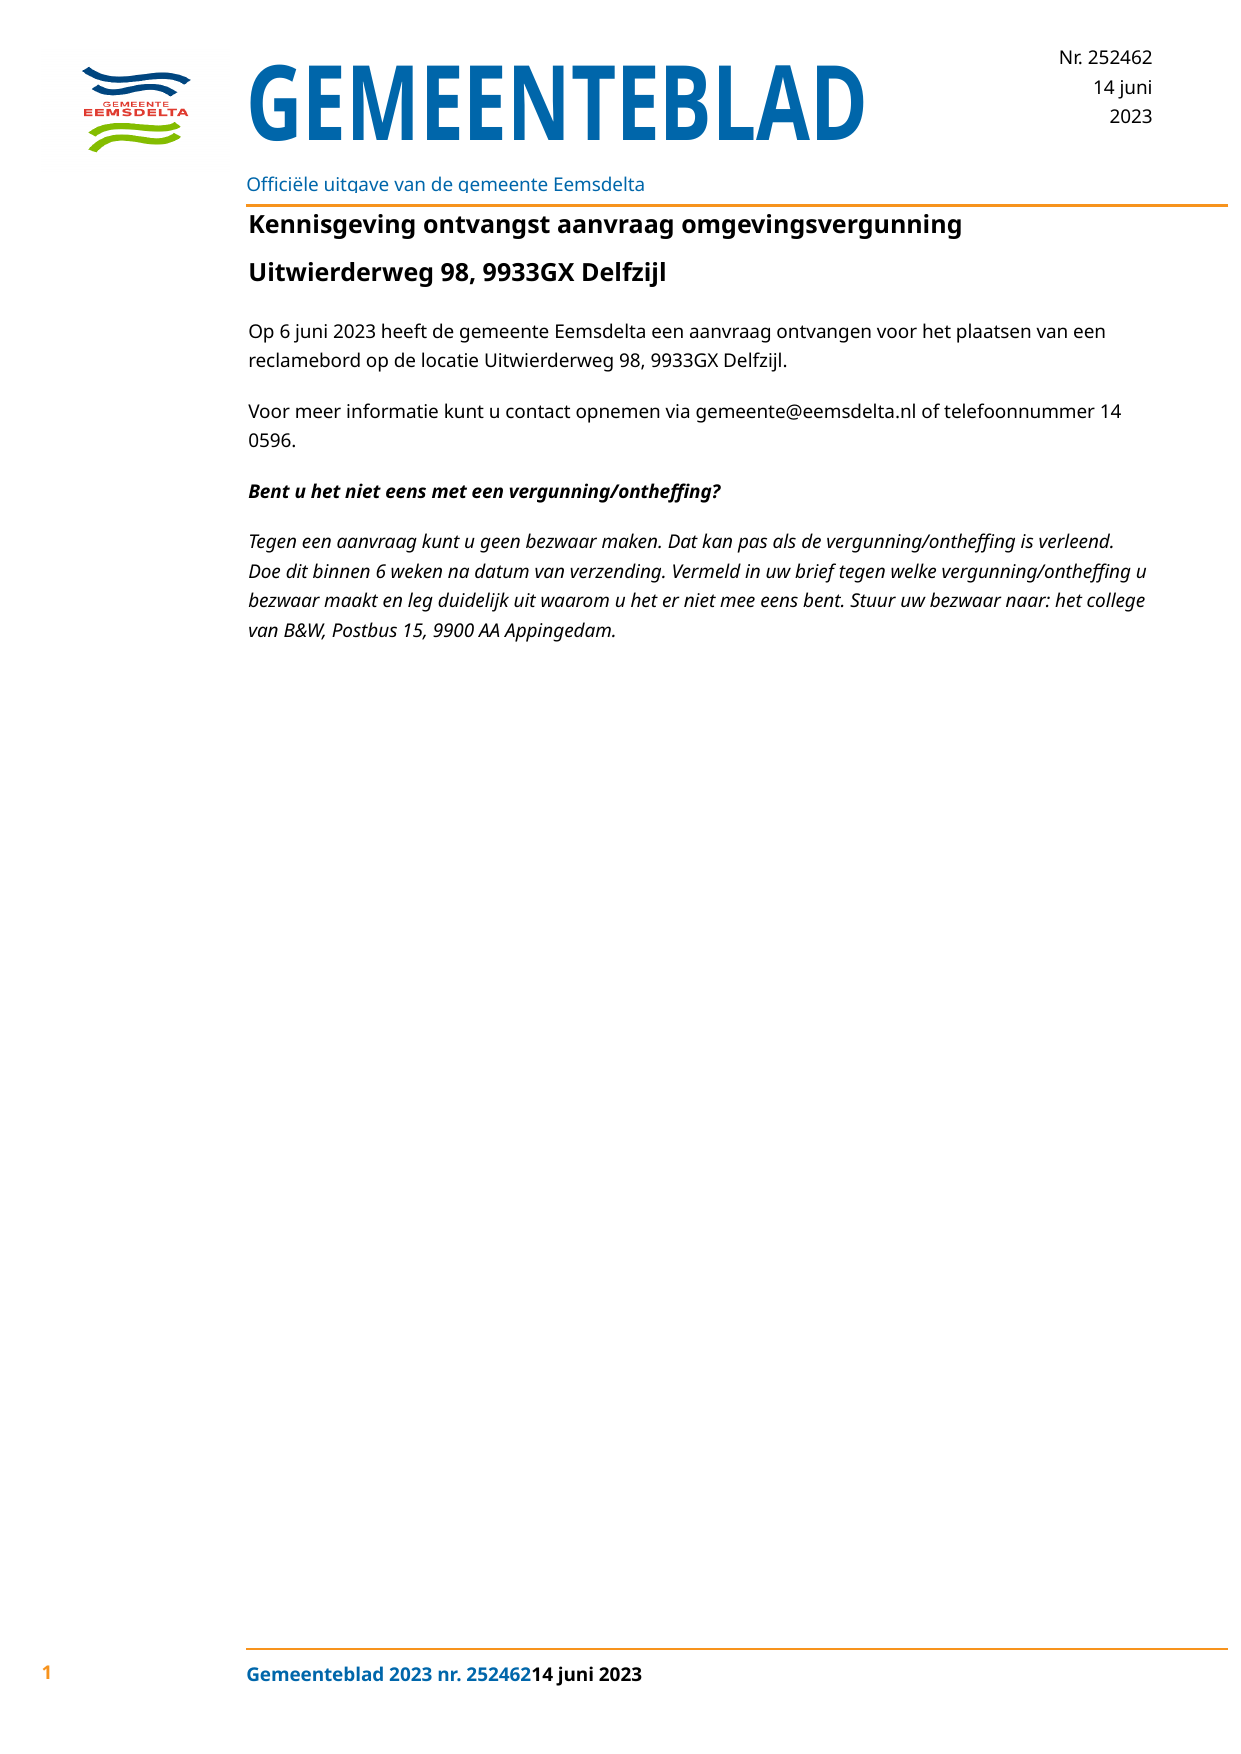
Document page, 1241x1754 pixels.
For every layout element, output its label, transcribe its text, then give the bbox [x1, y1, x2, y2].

text Bent u het niet eens met een vergunning/ontheffing? [248, 478, 1152, 504]
text Tegen een aanvraag kunt u geen bezwaar maken. Dat kan pas als de vergunning/ontheffing is verleend. Doe dit binnen 6 weken na datum van verzending. Vermeld in uw brief tegen welke vergunning/ontheffing u bezwaar maakt en leg duidelijk uit waarom u het er niet mee eens bent. Stuur uw bezwaar naar: het college van B&W, Postbus 15, 9900 AA Appingedam. [248, 528, 1152, 643]
text Voor meer informatie kunt u contact opnemen via gemeente@eemsdelta.nl of telefoonnummer 14 0596. [248, 398, 1152, 453]
text Op 6 juni 2023 heeft de gemeente Eemsdelta een aanvraag ontvangen voor het plaatsen van een reclamebord op de locatie Uitwierderweg 98, 9933GX Delfzijl. [248, 318, 1152, 373]
picture [41, 47, 231, 172]
text Kennisgeving ontvangst aanvraag omgevingsvergunning Uitwierderweg 98, 9933GX Delfzijl [248, 207, 1152, 288]
